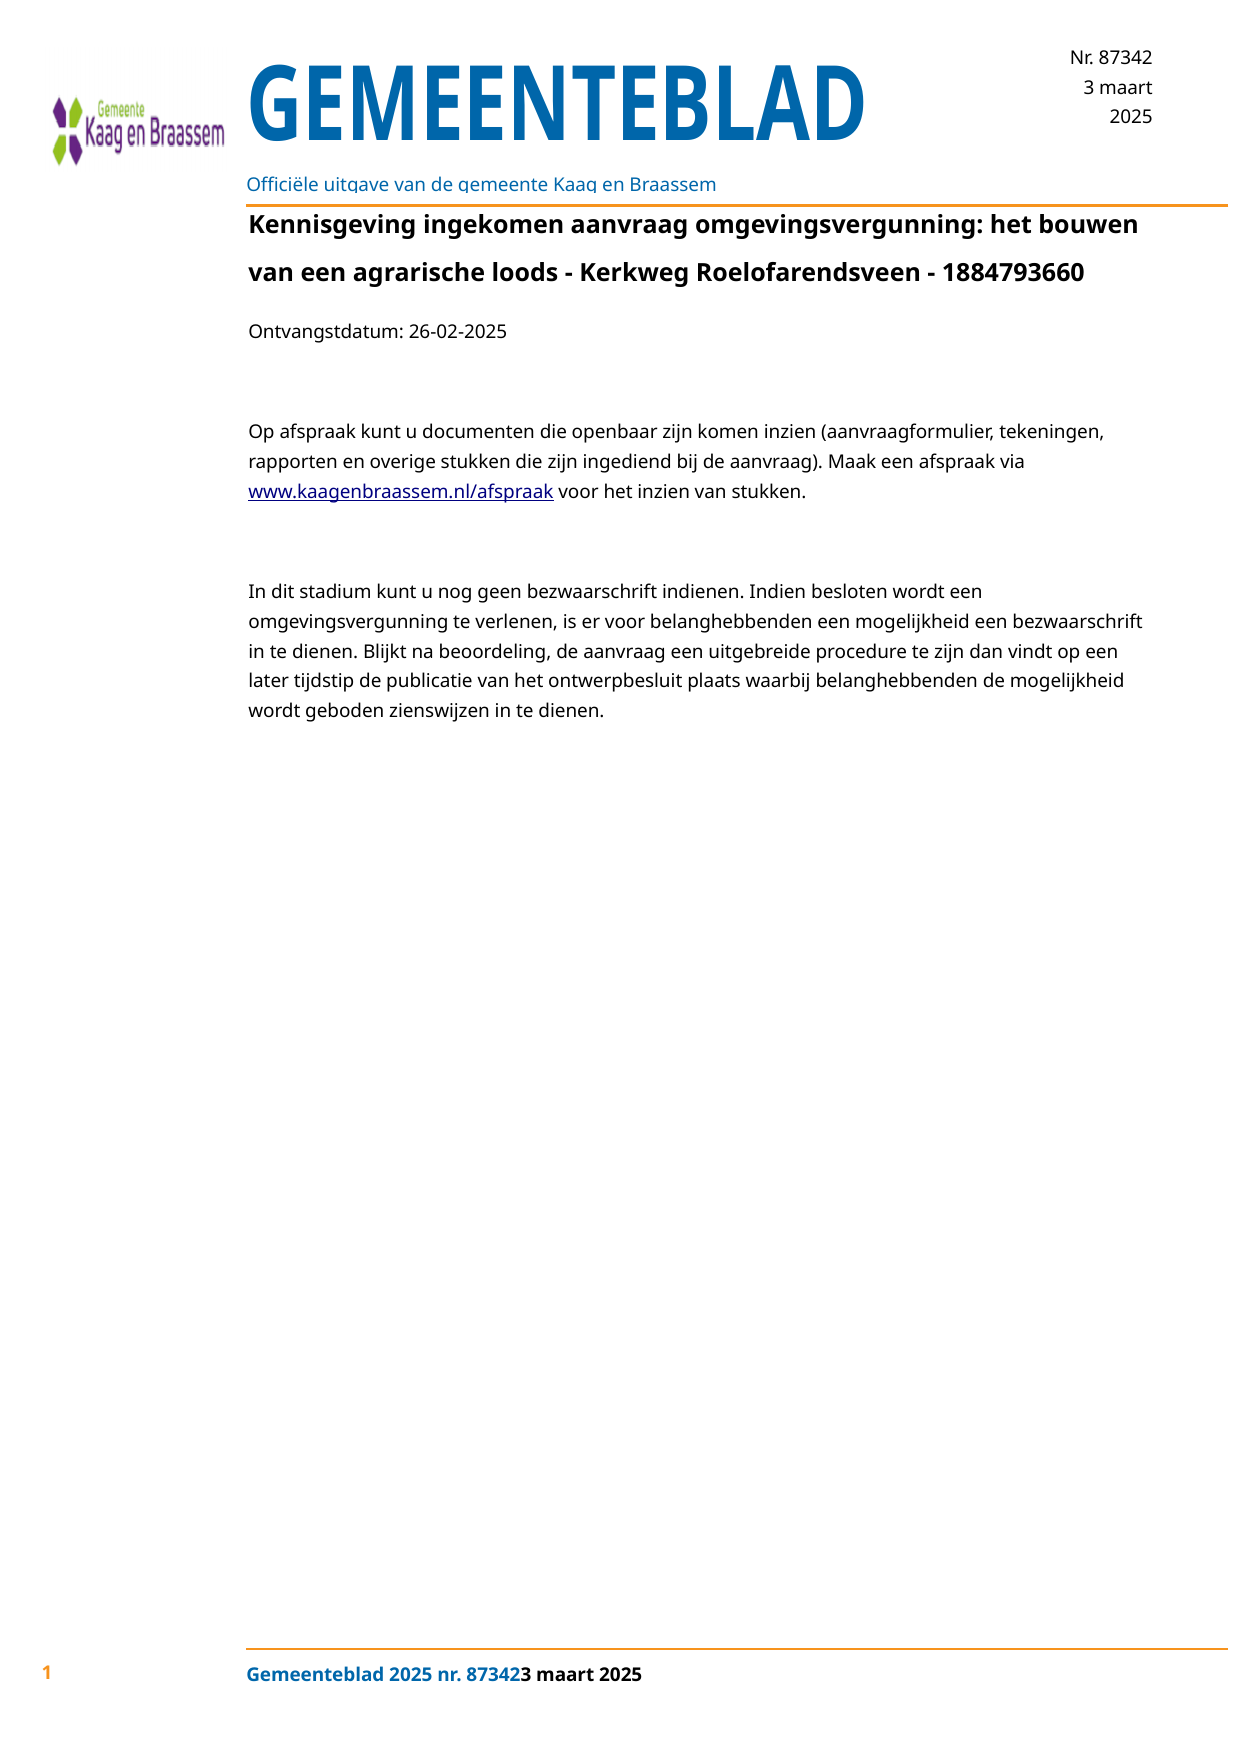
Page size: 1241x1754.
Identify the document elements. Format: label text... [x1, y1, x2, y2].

picture [41, 47, 231, 172]
text In dit stadium kunt u nog geen bezwaarschrift indienen. Indien besloten wordt een omgevingsvergunning te verlenen, is er voor belanghebbenden een mogelijkheid een bezwaarschrift in te dienen. Blijkt na beoordeling, de aanvraag een uitgebreide procedure te zijn dan vindt op een later tijdstip de publicatie van het ontwerpbesluit plaats waarbij belanghebbenden de mogelijkheid wordt geboden zienswijzen in te dienen. [248, 579, 1152, 723]
text Op afspraak kunt u documenten die openbaar zijn komen inzien (aanvraagformulier, tekeningen, rapporten en overige stukken die zijn ingediend bij de aanvraag). Maak een afspraak via www.kaagenbraassem.nl/afspraak voor het inzien van stukken. [248, 419, 1152, 504]
text Ontvangstdatum: 26-02-2025 [248, 318, 1152, 344]
text Kennisgeving ingekomen aanvraag omgevingsvergunning: het bouwen van een agrarische loods - Kerkweg Roelofarendsveen - 1884793660 [248, 207, 1152, 288]
